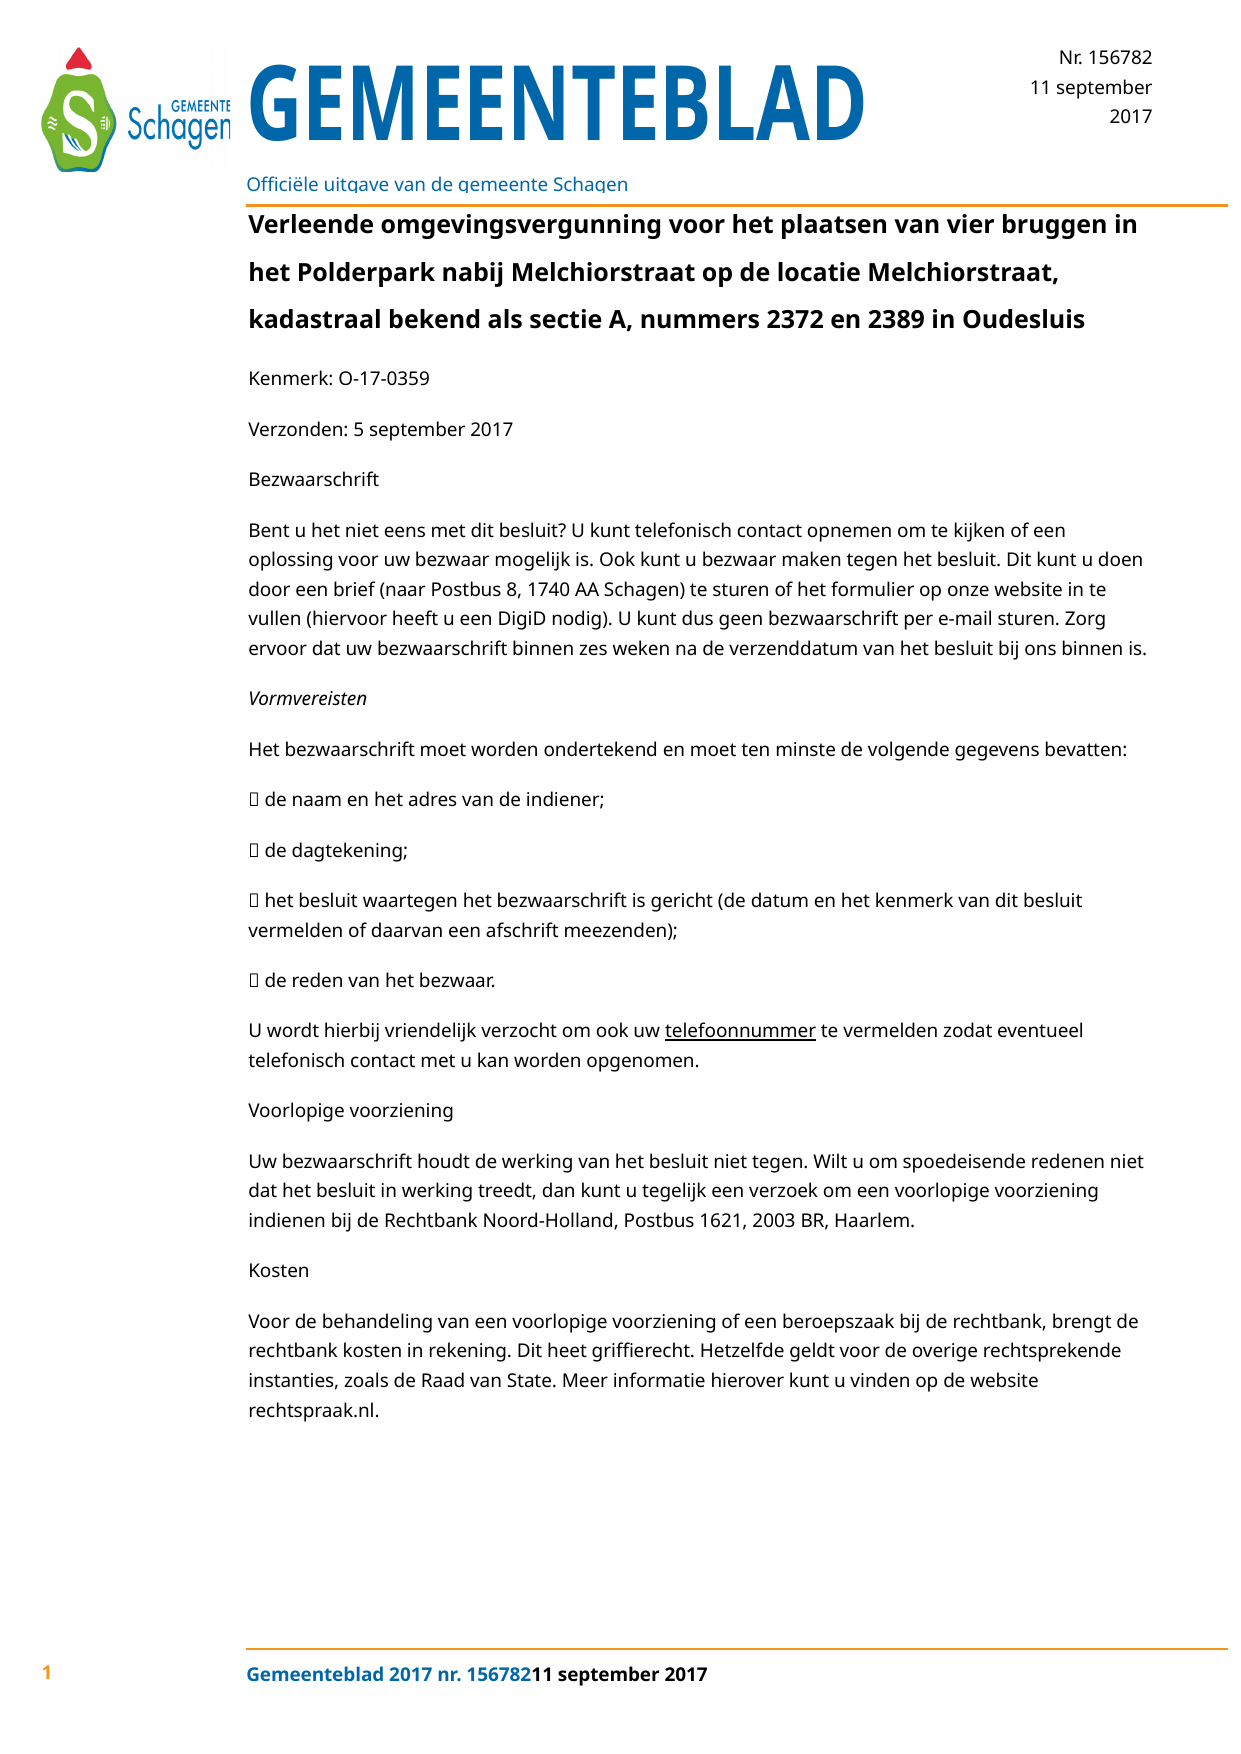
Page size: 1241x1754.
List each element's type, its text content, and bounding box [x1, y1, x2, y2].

text  de naam en het adres van de indiener; [248, 786, 1152, 812]
text Uw bezwaarschrift houdt de werking van het besluit niet tegen. Wilt u om spoedeisende redenen niet dat het besluit in werking treedt, dan kunt u tegelijk een verzoek om een voorlopige voorziening indienen bij de Rechtbank Noord-Holland, Postbus 1621, 2003 BR, Haarlem. [248, 1148, 1152, 1233]
text Verleende omgevingsvergunning voor het plaatsen van vier bruggen in het Polderpark nabij Melchiorstraat op de locatie Melchiorstraat, kadastraal bekend als sectie A, nummers 2372 en 2389 in Oudesluis [248, 207, 1152, 336]
text  het besluit waartegen het bezwaarschrift is gericht (de datum en het kenmerk van dit besluit vermelden of daarvan een afschrift meezenden); [248, 887, 1152, 942]
text Kenmerk: O-17-0359 [248, 366, 1152, 391]
text U wordt hierbij vriendelijk verzocht om ook uw telefoonnummer te vermelden zodat eventueel telefonisch contact met u kan worden opgenomen. [248, 1018, 1152, 1073]
text Voorlopige voorziening [248, 1098, 1152, 1123]
text Voor de behandeling van een voorlopige voorziening of een beroepszaak bij de rechtbank, brengt de rechtbank kosten in rekening. Dit heet griffierecht. Hetzelfde geldt voor de overige rechtsprekende instanties, zoals de Raad van State. Meer informatie hierover kunt u vinden op de website rechtspraak.nl. [248, 1308, 1152, 1422]
text Vormvereisten [248, 686, 1152, 711]
text Verzonden: 5 september 2017 [248, 416, 1152, 442]
text Bent u het niet eens met dit besluit? U kunt telefonisch contact opnemen om te kijken of een oplossing voor uw bezwaar mogelijk is. Ook kunt u bezwaar maken tegen het besluit. Dit kunt u doen door een brief (naar Postbus 8, 1740 AA Schagen) te sturen of het formulier op onze website in te vullen (hiervoor heeft u een DigiD nodig). U kunt dus geen bezwaarschrift per e-mail sturen. Zorg ervoor dat uw bezwaarschrift binnen zes weken na de verzenddatum van het besluit bij ons binnen is. [248, 517, 1152, 661]
picture [41, 47, 231, 172]
text  de reden van het bezwaar. [248, 967, 1152, 993]
text Het bezwaarschrift moet worden ondertekend en moet ten minste de volgende gegevens bevatten: [248, 736, 1152, 762]
text  de dagtekening; [248, 837, 1152, 862]
text Kosten [248, 1258, 1152, 1283]
text Bezwaarschrift [248, 466, 1152, 492]
